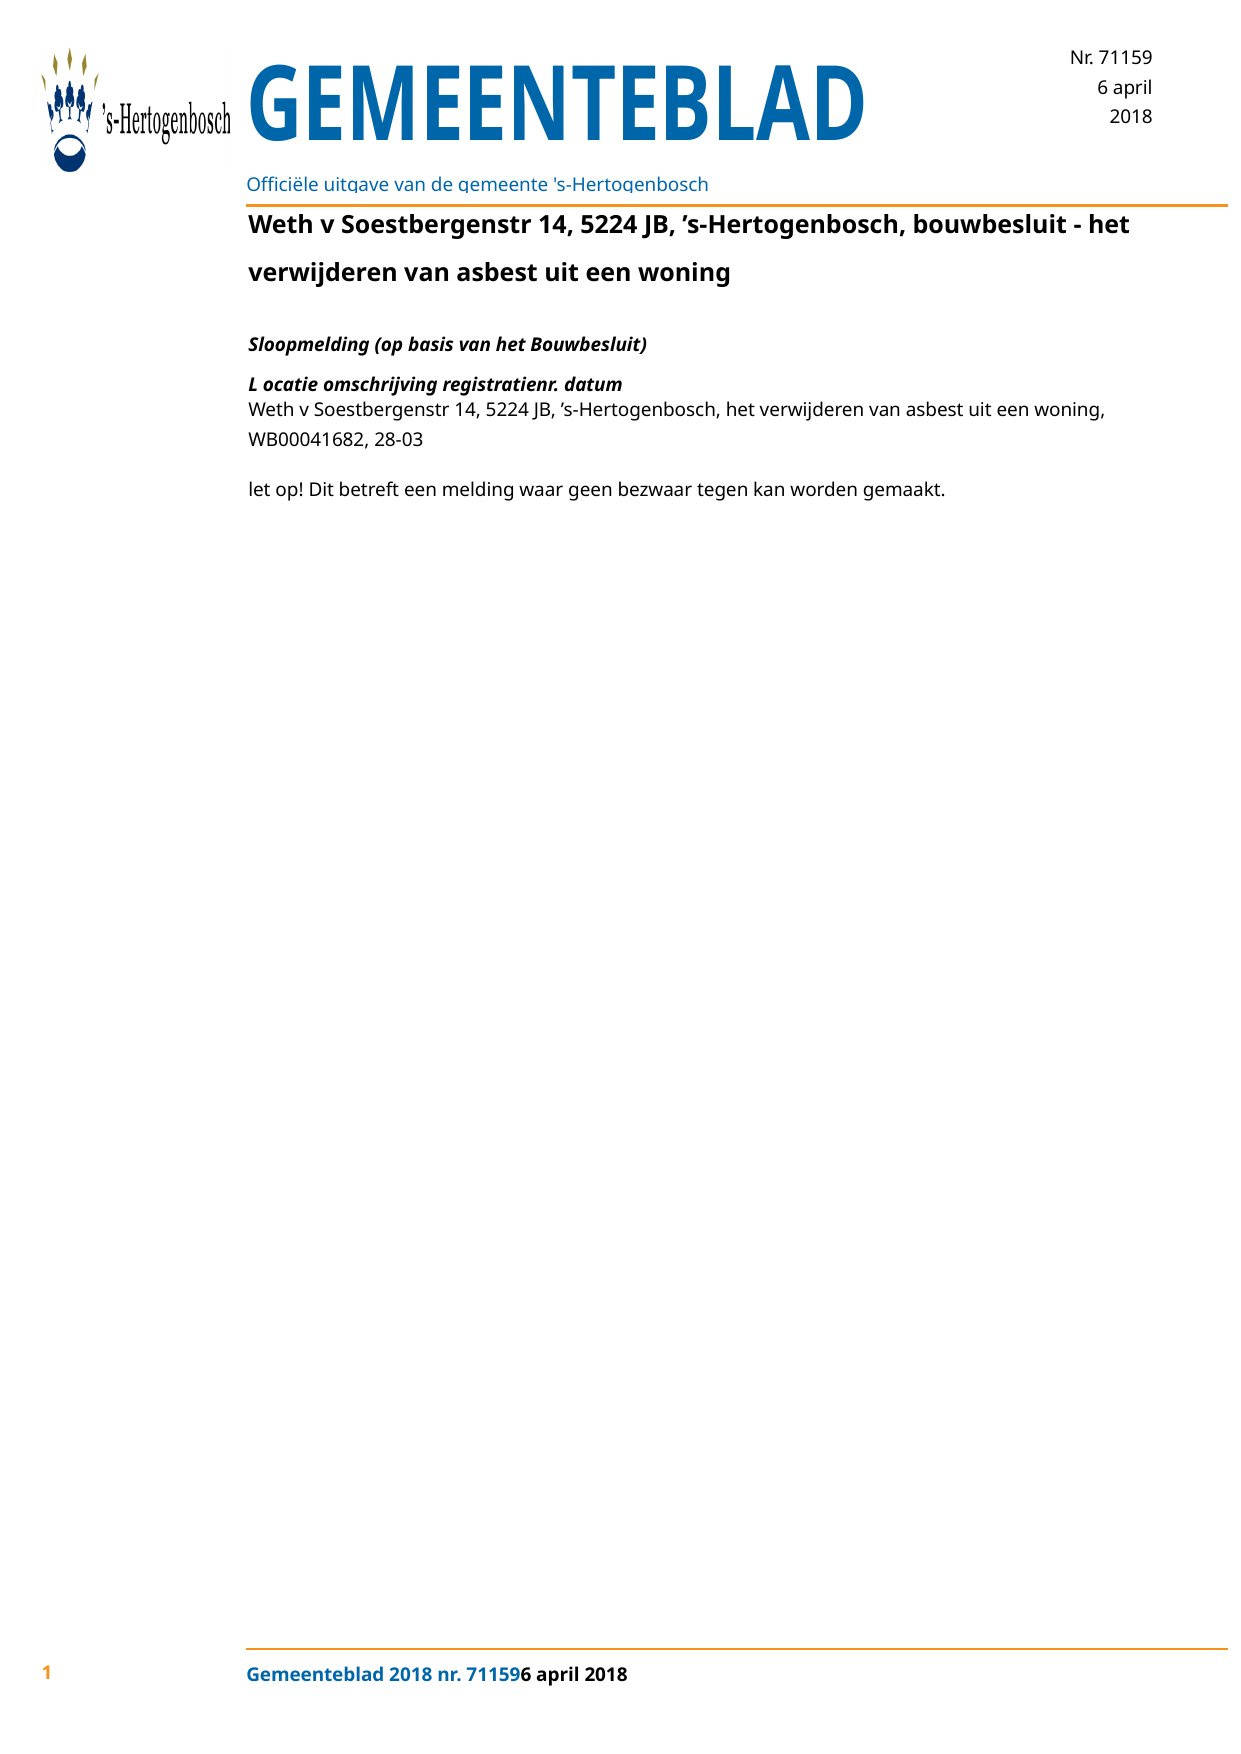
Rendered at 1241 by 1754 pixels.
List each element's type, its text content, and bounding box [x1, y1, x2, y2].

text L ocatie omschrijving registratienr. datum [248, 371, 1152, 396]
text Weth v Soestbergenstr 14, 5224 JB, ’s-Hertogenbosch, het verwijderen van asbest uit een woning, WB00041682, 28-03 [248, 396, 1152, 452]
text let op! Dit betreft een melding waar geen bezwaar tegen kan worden gemaakt. [248, 476, 1152, 502]
text Weth v Soestbergenstr 14, 5224 JB, ’s-Hertogenbosch, bouwbesluit - het verwijderen van asbest uit een woning [248, 207, 1152, 288]
text Sloopmelding (op basis van het Bouwbesluit) [248, 331, 1152, 357]
picture [41, 47, 231, 172]
